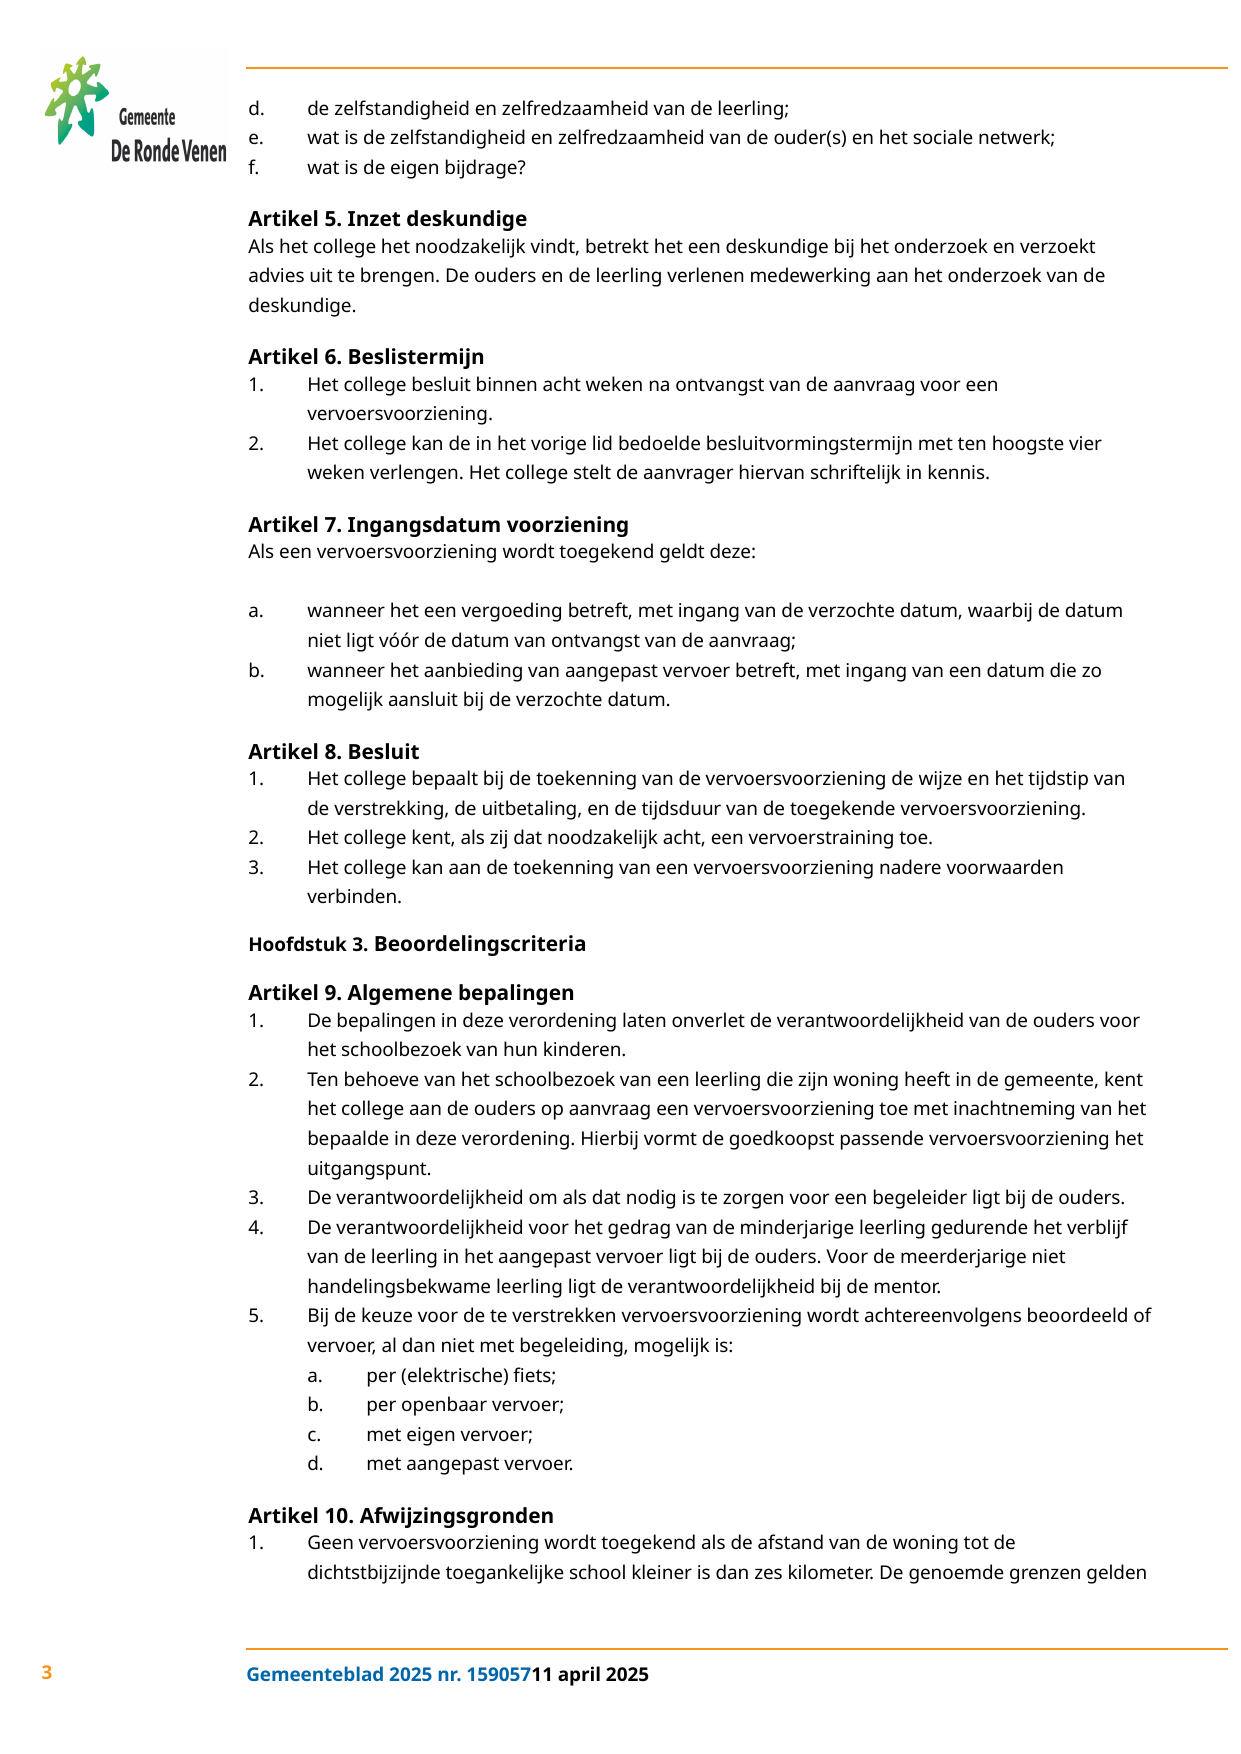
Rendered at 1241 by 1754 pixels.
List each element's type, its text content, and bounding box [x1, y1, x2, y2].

text Artikel 7. Ingangsdatum voorziening [248, 510, 1152, 538]
list per (elektrische) fiets; [307, 1362, 1152, 1388]
list Ten behoeve van het schoolbezoek van een leerling die zijn woning heeft in de gemeente, kent het college aan de ouders op aanvraag een vervoersvoorziening toe met inachtneming van het bepaalde in deze verordening. Hierbij vormt de goedkoopst passende vervoersvoorziening het uitgangspunt. [248, 1066, 1152, 1181]
list wat is de eigen bijdrage? [248, 154, 1152, 180]
list wanneer het een vergoeding betreft, met ingang van de verzochte datum, waarbij de datum niet ligt vóór de datum van ontvangst van de aanvraag; [248, 598, 1152, 653]
list Het college kan de in het vorige lid bedoelde besluitvormingstermijn met ten hoogste vier weken verlengen. Het college stelt de aanvrager hiervan schriftelijk in kennis. [248, 430, 1152, 485]
text Als een vervoersvoorziening wordt toegekend geldt deze: [248, 538, 1152, 564]
list met eigen vervoer; [307, 1421, 1152, 1447]
list wat is de zelfstandigheid en zelfredzaamheid van de ouder(s) en het sociale netwerk; [248, 124, 1152, 150]
list Het college kent, als zij dat noodzakelijk acht, een vervoerstraining toe. [248, 824, 1152, 850]
list De verantwoordelijkheid voor het gedrag van de minderjarige leerling gedurende het verblijf van de leerling in het aangepast vervoer ligt bij de ouders. Voor de meerderjarige niet handelingsbekwame leerling ligt de verantwoordelijkheid bij de mentor. [248, 1214, 1152, 1299]
list wanneer het aanbieding van aangepast vervoer betreft, met ingang van een datum die zo mogelijk aansluit bij de verzochte datum. [248, 657, 1152, 712]
picture [41, 47, 231, 172]
text Artikel 5. Inzet deskundige [248, 204, 1152, 233]
list Het college bepaalt bij de toekenning van de vervoersvoorziening de wijze en het tijdstip van de verstrekking, de uitbetaling, en de tijdsduur van de toegekende vervoersvoorziening. [248, 765, 1152, 821]
text Artikel 9. Algemene bepalingen [248, 978, 1152, 1007]
list De verantwoordelijkheid om als dat nodig is te zorgen voor een begeleider ligt bij de ouders. [248, 1184, 1152, 1210]
text Artikel 10. Afwijzingsgronden [248, 1501, 1152, 1529]
text Artikel 6. Beslistermijn [248, 342, 1152, 371]
list de zelfstandigheid en zelfredzaamheid van de leerling; [248, 95, 1152, 121]
list Het college kan aan de toekenning van een vervoersvoorziening nadere voorwaarden verbinden. [248, 854, 1152, 909]
list met aangepast vervoer. [307, 1451, 1152, 1476]
text Hoofdstuk 3. Beoordelingscriteria [248, 929, 1152, 958]
list per openbaar vervoer; [307, 1391, 1152, 1417]
list Geen vervoersvoorziening wordt toegekend als de afstand van de woning tot de dichtstbijzijnde toegankelijke school kleiner is dan zes kilometer. De genoemde grenzen gelden [248, 1529, 1152, 1585]
list Bij de keuze voor de te verstrekken vervoersvoorziening wordt achtereenvolgens beoordeeld of vervoer, al dan niet met begeleiding, mogelijk is: [248, 1303, 1152, 1358]
list De bepalingen in deze verordening laten onverlet de verantwoordelijkheid van de ouders voor het schoolbezoek van hun kinderen. [248, 1007, 1152, 1062]
list Het college besluit binnen acht weken na ontvangst van de aanvraag voor een vervoersvoorziening. [248, 371, 1152, 426]
text Als het college het noodzakelijk vindt, betrekt het een deskundige bij het onderzoek en verzoekt advies uit te brengen. De ouders en de leerling verlenen medewerking aan het onderzoek van de deskundige. [248, 233, 1152, 318]
text Artikel 8. Besluit [248, 737, 1152, 765]
